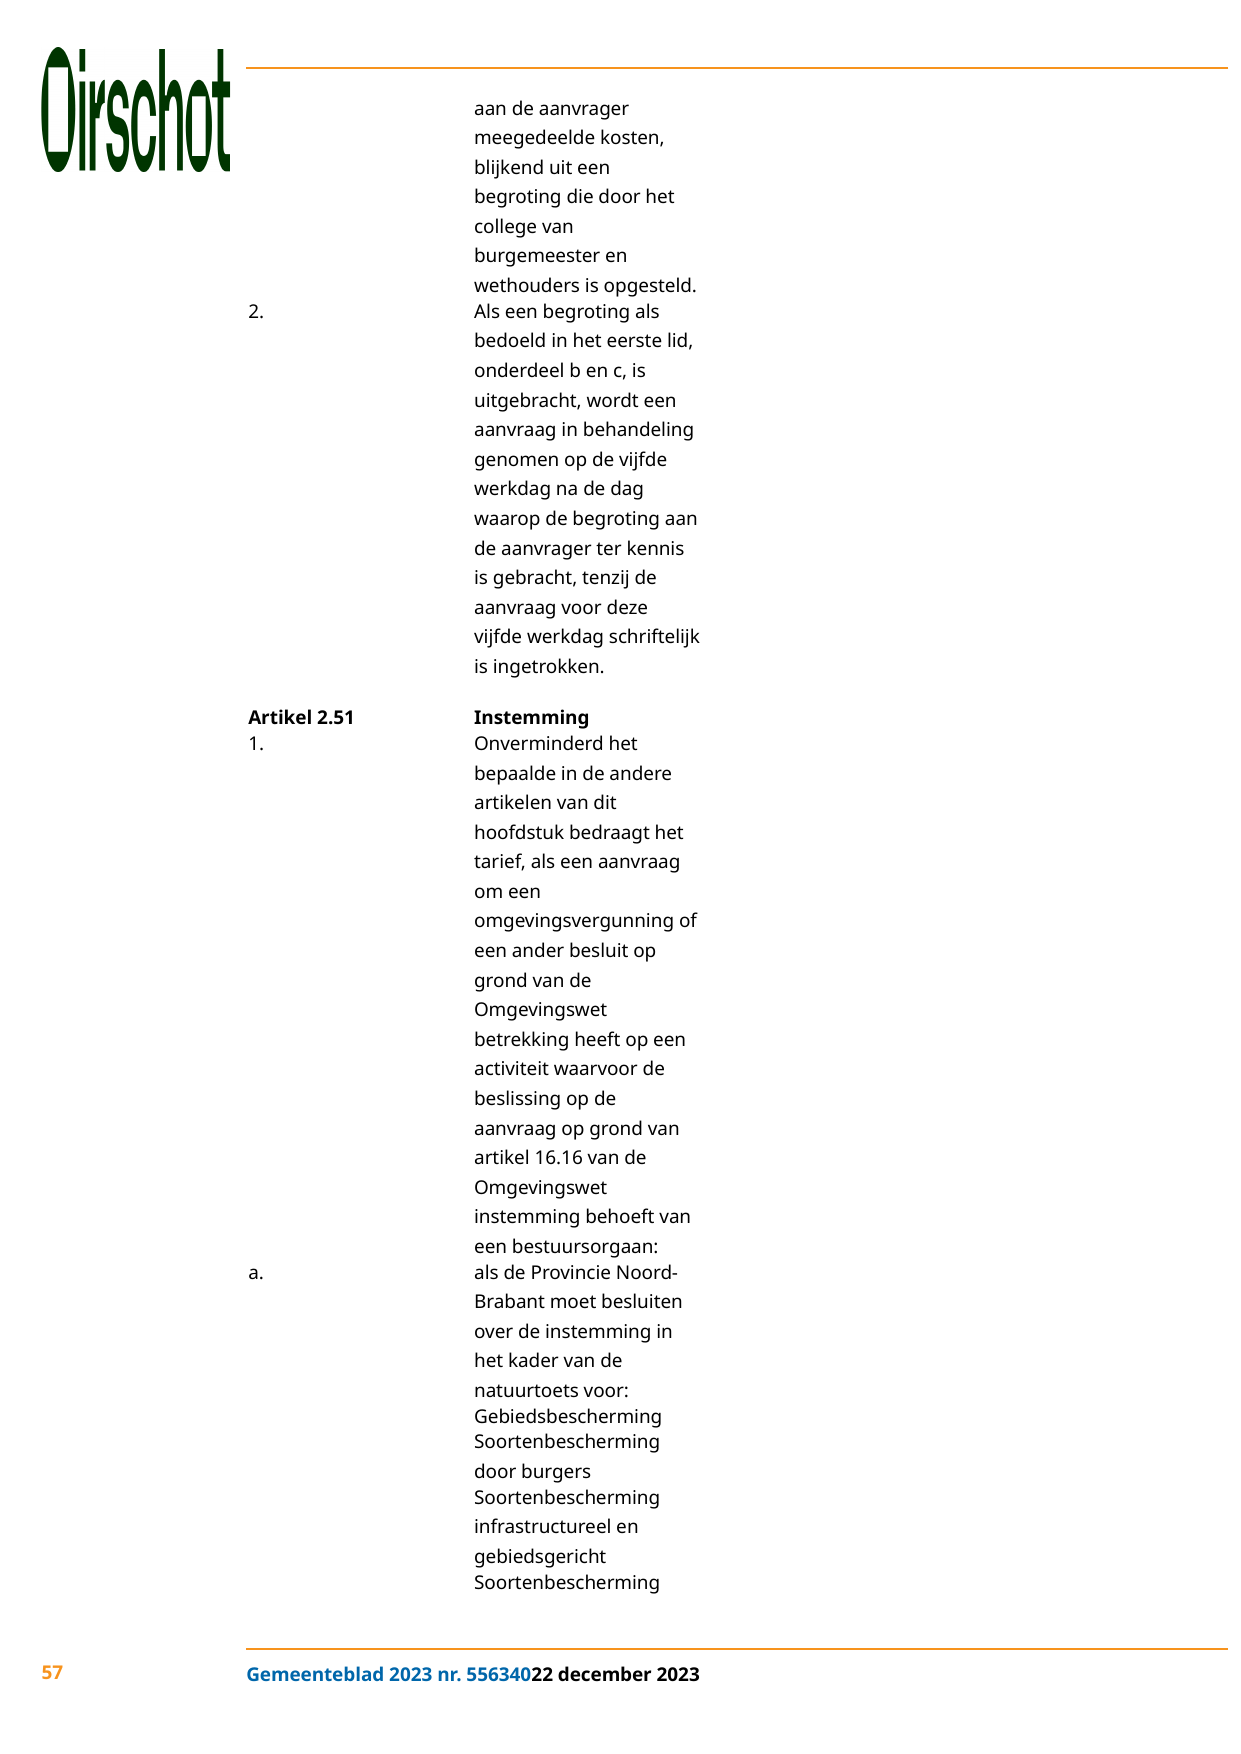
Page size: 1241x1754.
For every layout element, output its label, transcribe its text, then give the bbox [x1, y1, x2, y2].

table_cell [926, 1259, 1152, 1403]
table_cell als de Provincie Noord-Brabant moet besluiten over de instemming in het kader van de natuurtoets voor: [474, 1259, 700, 1403]
table_cell [248, 95, 474, 298]
table_cell [926, 1484, 1152, 1569]
table_cell Soortenbescherming infrastructureel en gebiedsgericht [474, 1484, 700, 1569]
table_cell [700, 1429, 926, 1484]
table_cell [474, 679, 700, 704]
table_cell [700, 1484, 926, 1569]
table_cell Instemming [474, 705, 700, 730]
table_cell [926, 298, 1152, 679]
table_cell 1. [248, 730, 474, 1259]
table_cell [248, 1484, 474, 1569]
table_cell [700, 1569, 926, 1594]
table_cell [926, 95, 1152, 298]
table_cell Artikel 2.51 [248, 705, 474, 730]
table_cell [700, 705, 926, 730]
table_cell [926, 730, 1152, 1259]
table_cell [700, 1403, 926, 1429]
table_cell Soortenbescherming [474, 1569, 700, 1594]
table_cell [700, 730, 926, 1259]
table_cell [926, 705, 1152, 730]
table_cell [926, 1569, 1152, 1594]
table_cell [248, 679, 474, 704]
table_cell Onverminderd het bepaalde in de andere artikelen van dit hoofdstuk bedraagt het tarief, als een aanvraag om een omgevingsvergunning of een ander besluit op grond van de Omgevingswet betrekking heeft op een activiteit waarvoor de beslissing op de aanvraag op grond van artikel 16.16 van de Omgevingswet instemming behoeft van een bestuursorgaan: [474, 730, 700, 1259]
table_cell [926, 1403, 1152, 1429]
table_cell a. [248, 1259, 474, 1403]
table_cell Als een begroting als bedoeld in het eerste lid, onderdeel b en c, is uitgebracht, wordt een aanvraag in behandeling genomen op de vijfde werkdag na de dag waarop de begroting aan de aanvrager ter kennis is gebracht, tenzij de aanvraag voor deze vijfde werkdag schriftelijk is ingetrokken. [474, 298, 700, 679]
table_cell aan de aanvrager meegedeelde kosten, blijkend uit een begroting die door het college van burgemeester en wethouders is opgesteld. [474, 95, 700, 298]
table_cell [700, 1259, 926, 1403]
table_cell [700, 298, 926, 679]
table_cell [248, 1429, 474, 1484]
picture [41, 47, 231, 172]
table_cell [700, 679, 926, 704]
table_cell 2. [248, 298, 474, 679]
table_cell [248, 1403, 474, 1429]
table_cell Gebiedsbescherming [474, 1403, 700, 1429]
table_cell [926, 1429, 1152, 1484]
table_cell Soortenbescherming door burgers [474, 1429, 700, 1484]
table_cell [248, 1569, 474, 1594]
table_cell [700, 95, 926, 298]
table_cell [926, 679, 1152, 704]
